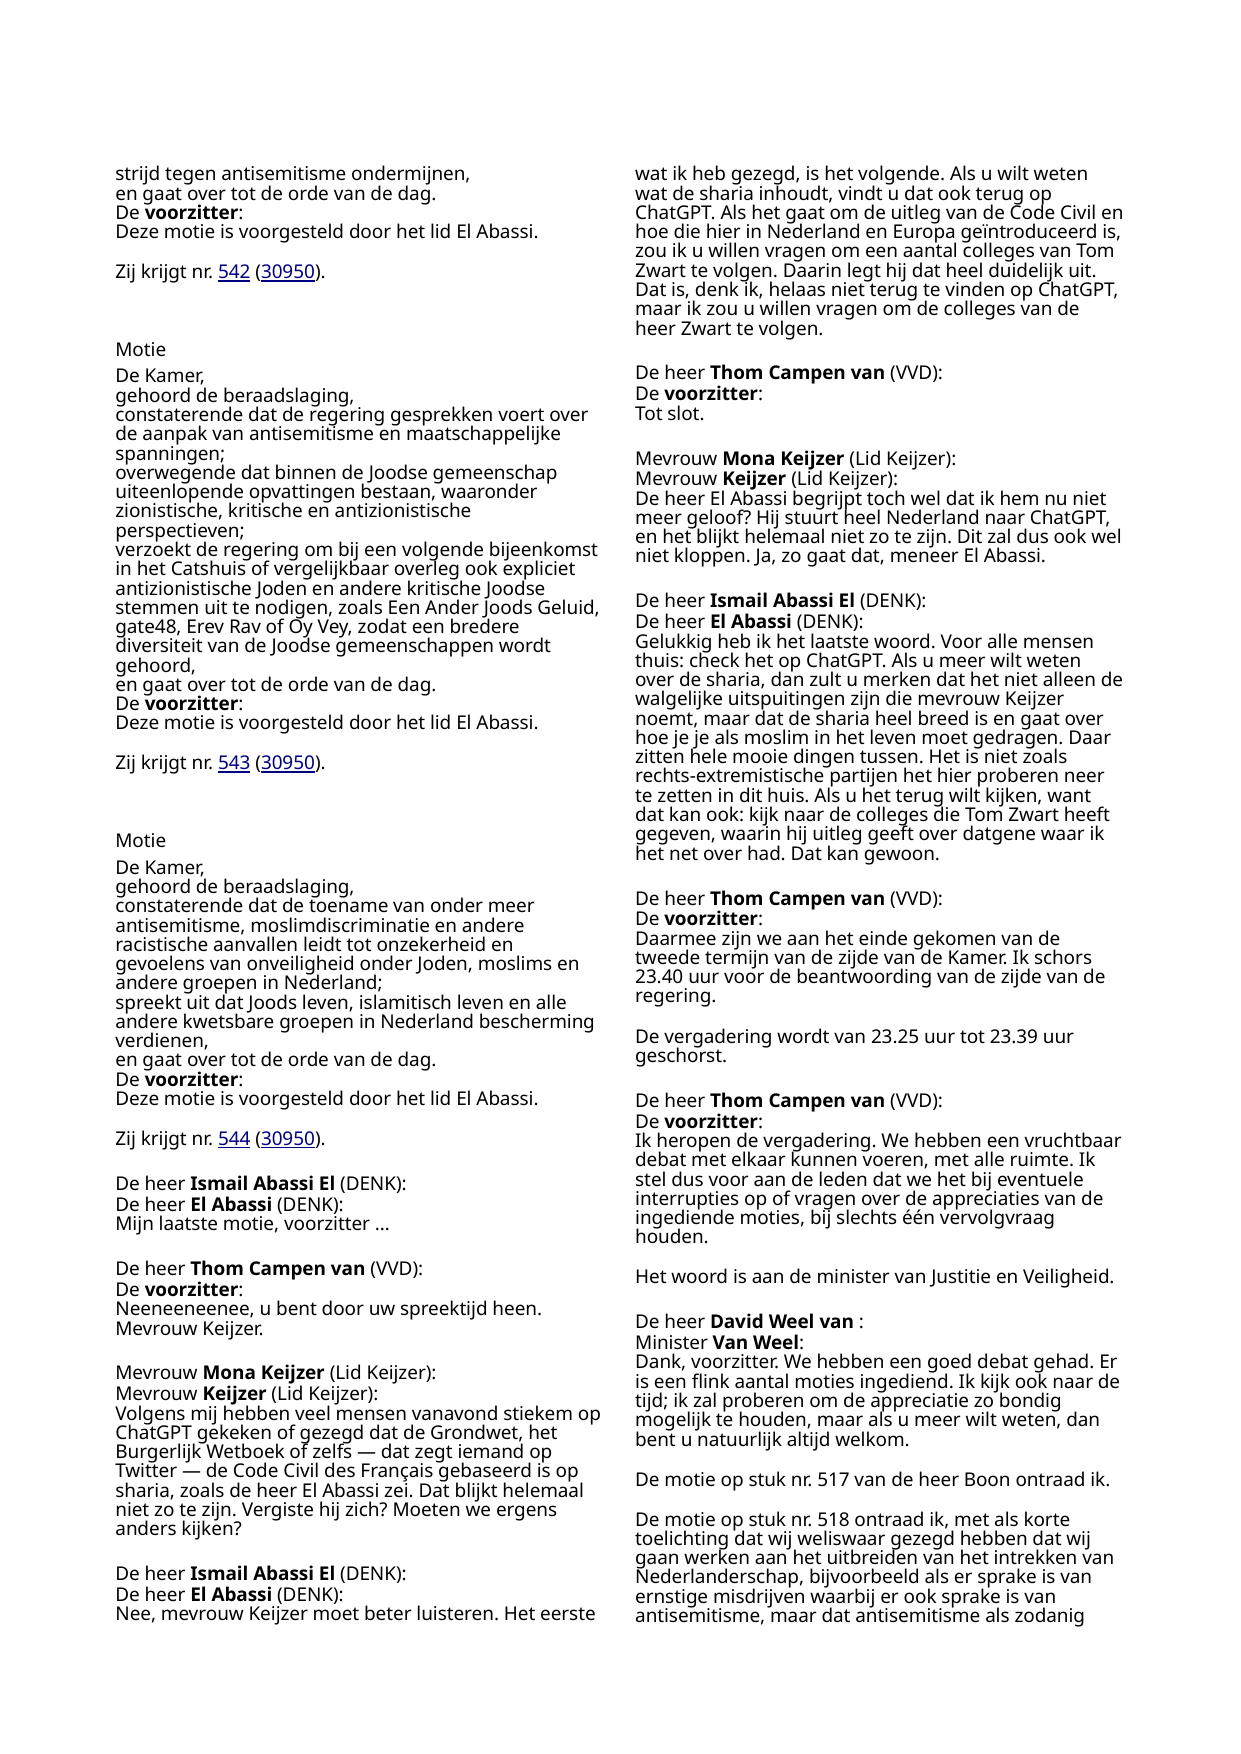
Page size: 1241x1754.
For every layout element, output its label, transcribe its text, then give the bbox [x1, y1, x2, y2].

text Tot slot. [635, 404, 1125, 424]
text De Kamer, [115, 859, 605, 878]
text De voorzitter: [635, 385, 1125, 404]
text De heer El Abassi begrijpt toch wel dat ik hem nu niet meer geloof? Hij stuurt heel Nederland naar ChatGPT, en het blijkt helemaal niet zo te zijn. Dit zal dus ook wel niet kloppen. Ja, zo gaat dat, meneer El Abassi. [635, 490, 1125, 567]
text Gelukkig heb ik het laatste woord. Voor alle mensen thuis: check het op ChatGPT. Als u meer wilt weten over de sharia, dan zult u merken dat het niet alleen de walgelijke uitspuitingen zijn die mevrouw Keijzer noemt, maar dat de sharia heel breed is en gaat over hoe je je als moslim in het leven moet gedragen. Daar zitten hele mooie dingen tussen. Het is niet zoals rechts-extremistische partijen het hier proberen neer te zetten in dit huis. Als u het terug wilt kijken, want dat kan ook: kijk naar de colleges die Tom Zwart heeft gegeven, waarin hij uitleg geeft over datgene waar ik het net over had. Dat kan gewoon. [635, 633, 1125, 864]
text De heer David Weel van : [635, 1308, 1125, 1334]
text Deze motie is voorgesteld door het lid El Abassi. [115, 1090, 605, 1109]
text Dank, voorzitter. We hebben een goed debat gehad. Er is een flink aantal moties ingediend. Ik kijk ook naar de tijd; ik zal proberen om de appreciatie zo bondig mogelijk te houden, maar als u meer wilt weten, dan bent u natuurlijk altijd welkom. [635, 1353, 1125, 1450]
text verzoekt de regering om bij een volgende bijeenkomst in het Catshuis of vergelijkbaar overleg ook expliciet antizionistische Joden en andere kritische Joodse stemmen uit te nodigen, zoals Een Ander Joods Geluid, gate48, Erev Rav of Oy Vey, zodat een bredere diversiteit van de Joodse gemeenschappen wordt gehoord, [115, 541, 605, 676]
text De heer Ismail Abassi El (DENK): [115, 1560, 605, 1586]
text De voorzitter: [115, 1071, 605, 1090]
text Het woord is aan de minister van Justitie en Veiligheid. [635, 1268, 1125, 1288]
text Mijn laatste motie, voorzitter … [115, 1215, 605, 1234]
text De heer Thom Campen van (VVD): [115, 1255, 605, 1281]
text constaterende dat de toename van onder meer antisemitisme, moslimdiscriminatie en andere racistische aanvallen leidt tot onzekerheid en gevoelens van onveiligheid onder Joden, moslims en andere groepen in Nederland; [115, 897, 605, 994]
text De voorzitter: [635, 910, 1125, 930]
text Zij krijgt nr. 543 (30950). [115, 754, 605, 774]
text Volgens mij hebben veel mensen vanavond stiekem op ChatGPT gekeken of gezegd dat de Grondwet, het Burgerlijk Wetboek of zelfs — dat zegt iemand op Twitter — de Code Civil des Français gebaseerd is op sharia, zoals de heer El Abassi zei. Dat blijkt helemaal niet zo te zijn. Vergiste hij zich? Moeten we ergens anders kijken? [115, 1404, 605, 1539]
text constaterende dat de regering gesprekken voert over de aanpak van antisemitisme en maatschappelijke spanningen; [115, 406, 605, 464]
text Minister Van Weel: [635, 1334, 1125, 1353]
text De heer Thom Campen van (VVD): [635, 1087, 1125, 1113]
text en gaat over tot de orde van de dag. [115, 184, 605, 204]
text Motie [115, 827, 605, 853]
text De heer El Abassi (DENK): [115, 1586, 605, 1605]
text Zij krijgt nr. 542 (30950). [115, 263, 605, 282]
text Motie [115, 336, 605, 362]
text De voorzitter: [115, 204, 605, 223]
text spreekt uit dat Joods leven, islamitisch leven en alle andere kwetsbare groepen in Nederland bescherming verdienen, [115, 994, 605, 1051]
text wat ik heb gezegd, is het volgende. Als u wilt weten wat de sharia inhoudt, vindt u dat ook terug op ChatGPT. Als het gaat om de uitleg van de Code Civil en hoe die hier in Nederland en Europa geïntroduceerd is, zou ik u willen vragen om een aantal colleges van Tom Zwart te volgen. Daarin legt hij dat heel duidelijk uit. Dat is, denk ik, helaas niet terug te vinden op ChatGPT, maar ik zou u willen vragen om de colleges van de heer Zwart te volgen. [635, 165, 1125, 339]
text De voorzitter: [115, 1281, 605, 1300]
text strijd tegen antisemitisme ondermijnen, [115, 165, 605, 184]
text overwegende dat binnen de Joodse gemeenschap uiteenlopende opvattingen bestaan, waaronder zionistische, kritische en antizionistische perspectieven; [115, 464, 605, 541]
text en gaat over tot de orde van de dag. [115, 676, 605, 695]
text Daarmee zijn we aan het einde gekomen van de tweede termijn van de zijde van de Kamer. Ik schors 23.40 uur voor de beantwoording van de zijde van de regering. [635, 930, 1125, 1007]
text De voorzitter: [635, 1113, 1125, 1132]
text De motie op stuk nr. 517 van de heer Boon ontraad ik. [635, 1471, 1125, 1490]
text De heer Ismail Abassi El (DENK): [115, 1170, 605, 1196]
text Zij krijgt nr. 544 (30950). [115, 1130, 605, 1149]
text Deze motie is voorgesteld door het lid El Abassi. [115, 714, 605, 734]
text Mevrouw Mona Keijzer (Lid Keijzer): [635, 445, 1125, 470]
text Mevrouw Keijzer (Lid Keijzer): [115, 1385, 605, 1404]
text De heer Ismail Abassi El (DENK): [635, 588, 1125, 613]
text De motie op stuk nr. 518 ontraad ik, met als korte toelichting dat wij weliswaar gezegd hebben dat wij gaan werken aan het uitbreiden van het intrekken van Nederlanderschap, bijvoorbeeld als er sprake is van ernstige misdrijven waarbij er ook sprake is van antisemitisme, maar dat antisemitisme als zodanig [635, 1511, 1125, 1626]
text De heer El Abassi (DENK): [115, 1196, 605, 1215]
text De heer Thom Campen van (VVD): [635, 885, 1125, 910]
text De voorzitter: [115, 695, 605, 714]
text De vergadering wordt van 23.25 uur tot 23.39 uur geschorst. [635, 1028, 1125, 1066]
text De heer El Abassi (DENK): [635, 613, 1125, 633]
text Mevrouw Keijzer (Lid Keijzer): [635, 470, 1125, 490]
text De Kamer, [115, 367, 605, 387]
text gehoord de beraadslaging, [115, 387, 605, 406]
text en gaat over tot de orde van de dag. [115, 1051, 605, 1071]
text Deze motie is voorgesteld door het lid El Abassi. [115, 223, 605, 242]
text Ik heropen de vergadering. We hebben een vruchtbaar debat met elkaar kunnen voeren, met alle ruimte. Ik stel dus voor aan de leden dat we het bij eventuele interrupties op of vragen over de appreciaties van de ingediende moties, bij slechts één vervolgvraag houden. [635, 1132, 1125, 1248]
text Nee, mevrouw Keijzer moet beter luisteren. Het eerste [115, 1605, 605, 1624]
text De heer Thom Campen van (VVD): [635, 359, 1125, 385]
text Neeneeneenee, u bent door uw spreektijd heen. Mevrouw Keijzer. [115, 1300, 605, 1339]
text Mevrouw Mona Keijzer (Lid Keijzer): [115, 1359, 605, 1385]
text gehoord de beraadslaging, [115, 878, 605, 897]
